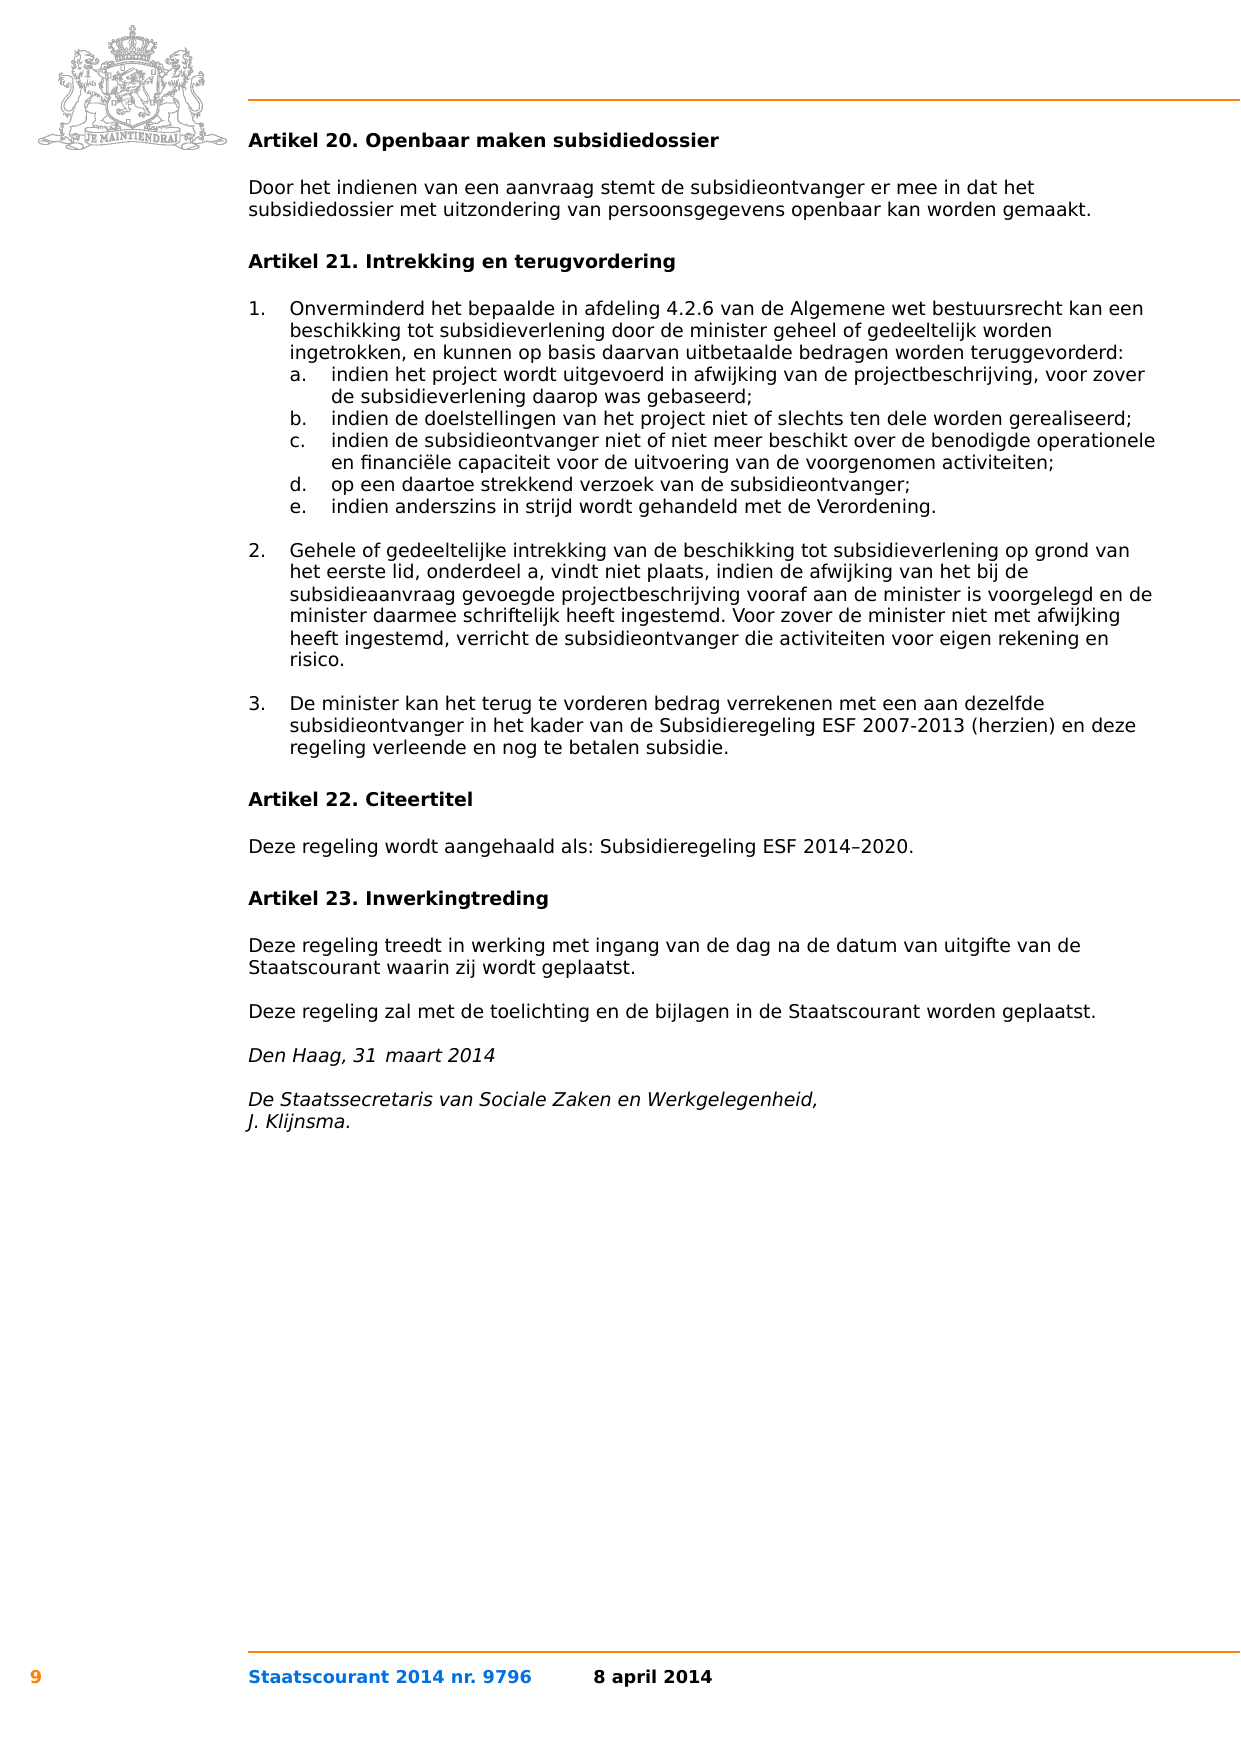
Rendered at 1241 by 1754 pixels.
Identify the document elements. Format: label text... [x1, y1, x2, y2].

picture [38, 25, 227, 150]
subtitle Artikel 20. Openbaar maken subsidiedossier [248, 130, 1163, 152]
text e. indien anderszins in strijd wordt gehandeld met de Verordening. [289, 496, 1163, 518]
subtitle Artikel 22. Citeertitel [248, 789, 1163, 811]
text Deze regeling wordt aangehaald als: Subsidieregeling ESF 2014–2020. [248, 836, 1163, 858]
text De Staatssecretaris van Sociale Zaken en Werkgelegenheid, J. Klijnsma. [248, 1089, 1163, 1133]
text Deze regeling treedt in werking met ingang van de dag na de datum van uitgifte van de Staatscourant waarin zij wordt geplaatst. [248, 935, 1163, 979]
text 1. Onverminderd het bepaalde in afdeling 4.2.6 van de Algemene wet bestuursrecht kan een beschikking tot subsidieverlening door de minister geheel of gedeeltelijk worden ingetrokken, en kunnen op basis daarvan uitbetaalde bedragen worden teruggevorderd: [248, 298, 1163, 364]
text 3. De minister kan het terug te vorderen bedrag verrekenen met een aan dezelfde subsidieontvanger in het kader van de Subsidieregeling ESF 2007-2013 (herzien) en deze regeling verleende en nog te betalen subsidie. [248, 693, 1163, 759]
text Door het indienen van een aanvraag stemt de subsidieontvanger er mee in dat het subsidiedossier met uitzondering van persoonsgegevens openbaar kan worden gemaakt. [248, 177, 1163, 221]
text 2. Gehele of gedeeltelijke intrekking van de beschikking tot subsidieverlening op grond van het eerste lid, onderdeel a, vindt niet plaats, indien de afwijking van het bij de subsidieaanvraag gevoegde projectbeschrijving vooraf aan de minister is voorgelegd en de minister daarmee schriftelijk heeft ingestemd. Voor zover de minister niet met afwijking heeft ingestemd, verricht de subsidieontvanger die activiteiten voor eigen rekening en risico. [248, 539, 1163, 671]
text a. indien het project wordt uitgevoerd in afwijking van de projectbeschrijving, voor zover de subsidieverlening daarop was gebaseerd; [289, 364, 1163, 408]
text c. indien de subsidieontvanger niet of niet meer beschikt over de benodigde operationele en financiële capaciteit voor de uitvoering van de voorgenomen activiteiten; [289, 430, 1163, 474]
subtitle Artikel 21. Intrekking en terugvordering [248, 251, 1163, 273]
text Deze regeling zal met de toelichting en de bijlagen in de Staatscourant worden geplaatst. [248, 1001, 1163, 1023]
subtitle Artikel 23. Inwerkingtreding [248, 888, 1163, 910]
text b. indien de doelstellingen van het project niet of slechts ten dele worden gerealiseerd; [289, 408, 1163, 430]
text Den Haag, 31 maart 2014 [248, 1045, 1163, 1067]
text d. op een daartoe strekkend verzoek van de subsidieontvanger; [289, 474, 1163, 496]
